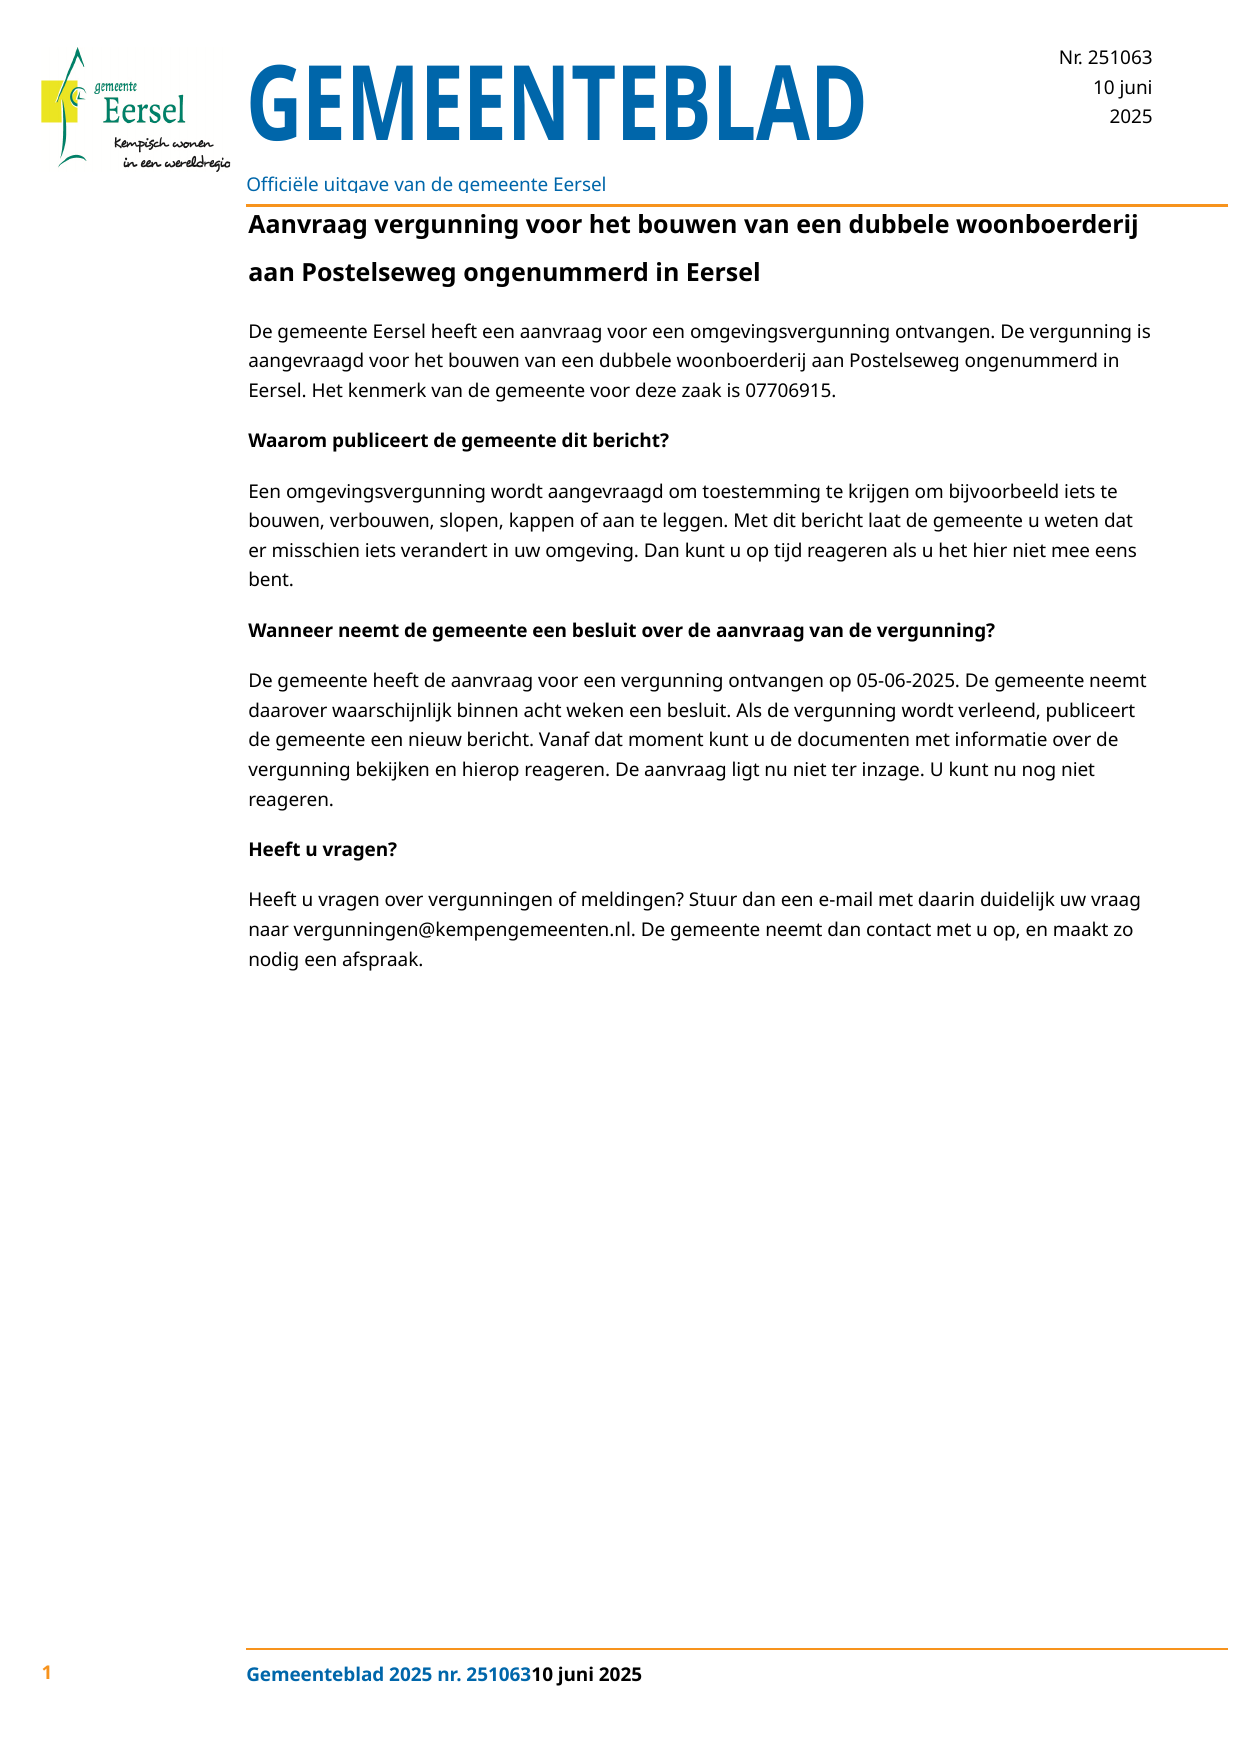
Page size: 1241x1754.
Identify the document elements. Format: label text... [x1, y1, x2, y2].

text Wanneer neemt de gemeente een besluit over de aanvraag van de vergunning? [248, 617, 1152, 643]
text Waarom publiceert de gemeente dit bericht? [248, 427, 1152, 453]
picture [41, 47, 231, 172]
text Een omgevingsvergunning wordt aangevraagd om toestemming te krijgen om bijvoorbeeld iets te bouwen, verbouwen, slopen, kappen of aan te leggen. Met dit bericht laat de gemeente u weten dat er misschien iets verandert in uw omgeving. Dan kunt u op tijd reageren als u het hier niet mee eens bent. [248, 478, 1152, 592]
text Aanvraag vergunning voor het bouwen van een dubbele woonboerderij aan Postelseweg ongenummerd in Eersel [248, 207, 1152, 288]
text Heeft u vragen? [248, 836, 1152, 862]
text De gemeente heeft de aanvraag voor een vergunning ontvangen op 05-06-2025. De gemeente neemt daarover waarschijnlijk binnen acht weken een besluit. Als de vergunning wordt verleend, publiceert de gemeente een nieuw bericht. Vanaf dat moment kunt u de documenten met informatie over de vergunning bekijken en hierop reageren. De aanvraag ligt nu niet ter inzage. U kunt nu nog niet reageren. [248, 667, 1152, 812]
text De gemeente Eersel heeft een aanvraag voor een omgevingsvergunning ontvangen. De vergunning is aangevraagd voor het bouwen van een dubbele woonboerderij aan Postelseweg ongenummerd in Eersel. Het kenmerk van de gemeente voor deze zaak is 07706915. [248, 318, 1152, 403]
text Heeft u vragen over vergunningen of meldingen? Stuur dan een e-mail met daarin duidelijk uw vraag naar vergunningen@kempengemeenten.nl. De gemeente neemt dan contact met u op, en maakt zo nodig een afspraak. [248, 887, 1152, 972]
